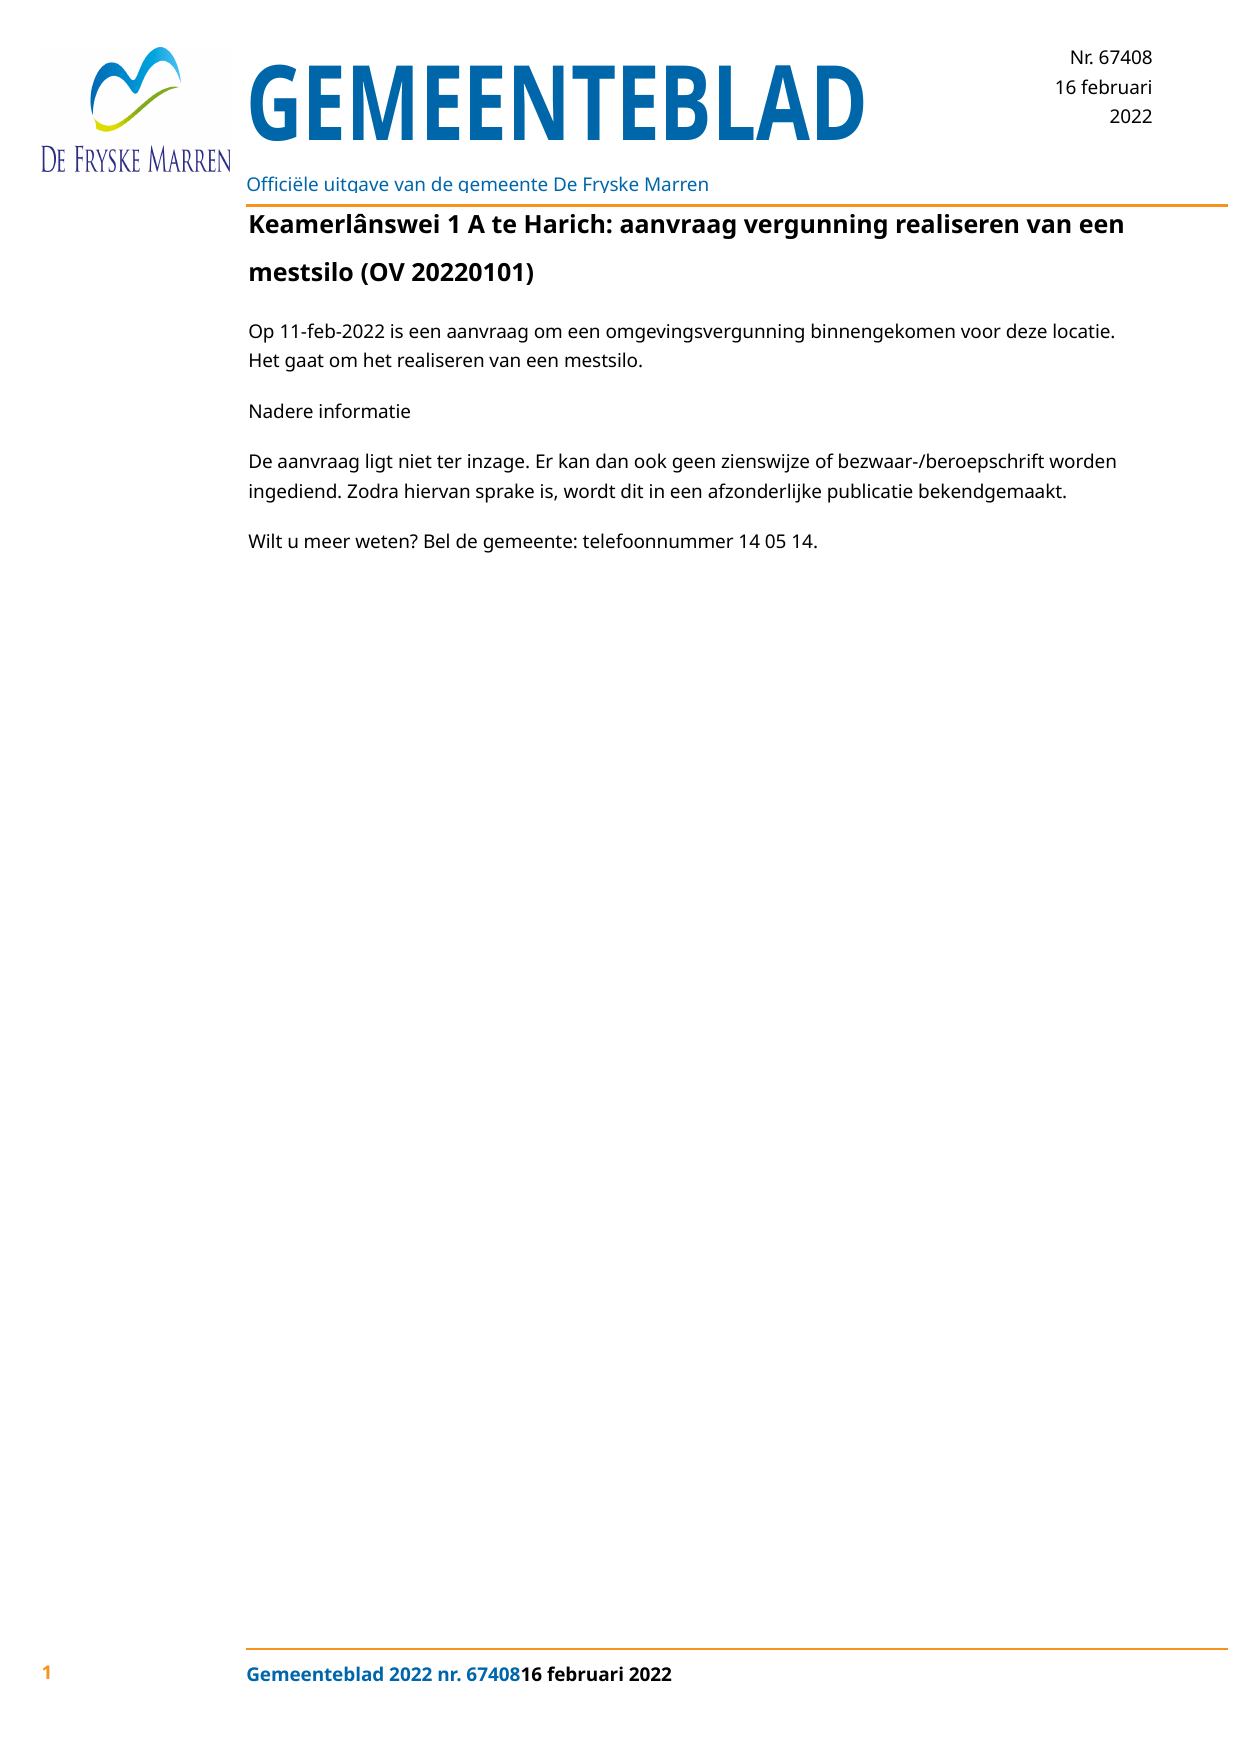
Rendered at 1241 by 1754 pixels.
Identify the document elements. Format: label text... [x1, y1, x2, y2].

text Op 11-feb-2022 is een aanvraag om een omgevingsvergunning binnengekomen voor deze locatie. Het gaat om het realiseren van een mestsilo. [248, 318, 1152, 373]
picture [41, 47, 231, 172]
text Wilt u meer weten? Bel de gemeente: telefoonnummer 14 05 14. [248, 528, 1152, 554]
text De aanvraag ligt niet ter inzage. Er kan dan ook geen zienswijze of bezwaar-/beroepschrift worden ingediend. Zodra hiervan sprake is, wordt dit in een afzonderlijke publicatie bekendgemaakt. [248, 448, 1152, 504]
text Nadere informatie [248, 398, 1152, 424]
text Keamerlânswei 1 A te Harich: aanvraag vergunning realiseren van een mestsilo (OV 20220101) [248, 207, 1152, 288]
